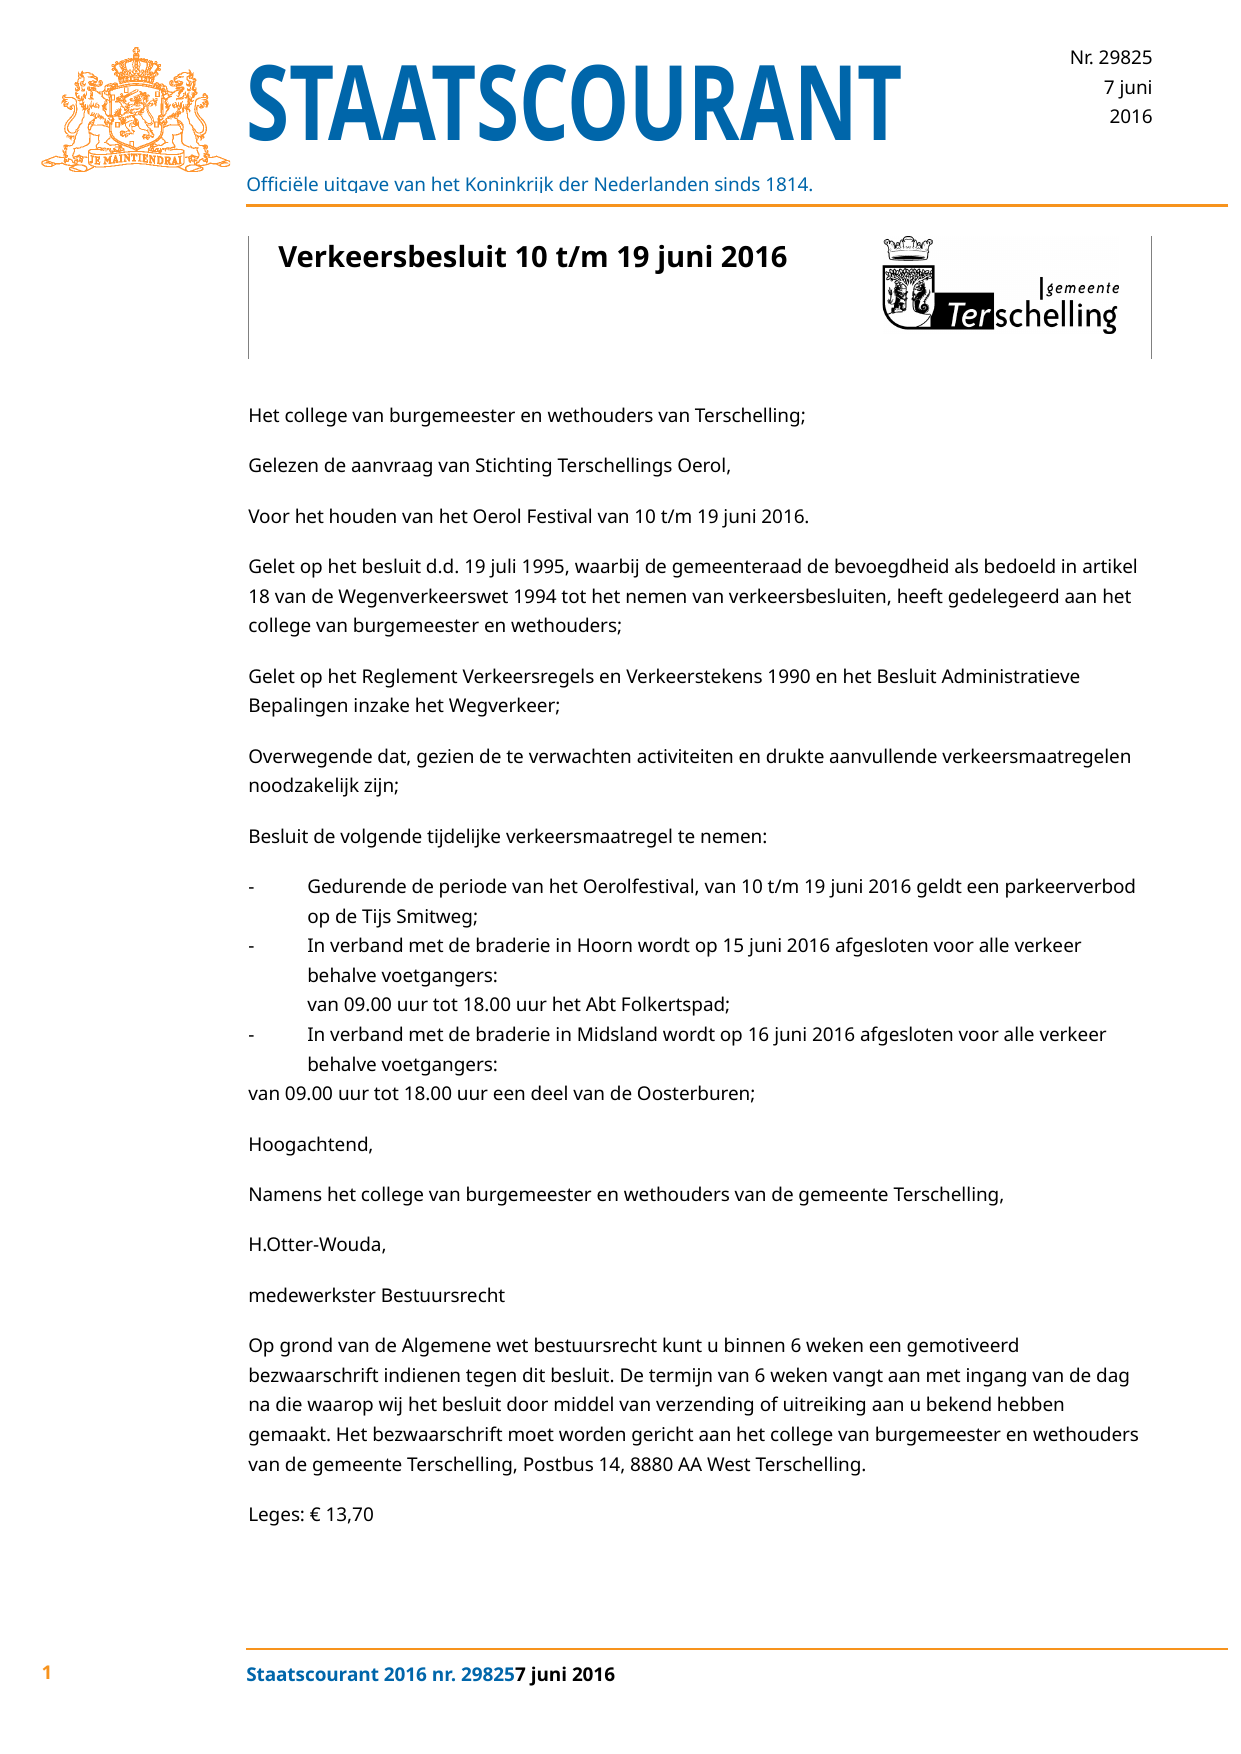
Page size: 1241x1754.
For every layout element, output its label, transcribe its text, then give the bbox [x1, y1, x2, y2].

text medewerkster Bestuursrecht [248, 1282, 1152, 1308]
text Namens het college van burgemeester en wethouders van de gemeente Terschelling, [248, 1181, 1152, 1207]
text Het college van burgemeester en wethouders van Terschelling; [248, 402, 1152, 428]
table_header Verkeersbesluit 10 t/m 19 juni 2016 [249, 236, 850, 359]
text Gelet op het besluit d.d. 19 juli 1995, waarbij de gemeenteraad de bevoegdheid als bedoeld in artikel 18 van de Wegenverkeerswet 1994 tot het nemen van verkeersbesluiten, heeft gedelegeerd aan het college van burgemeester en wethouders; [248, 553, 1152, 638]
text Besluit de volgende tijdelijke verkeersmaatregel te nemen: [248, 823, 1152, 848]
picture [41, 47, 231, 172]
text Gelet op het Reglement Verkeersregels en Verkeerstekens 1990 en het Besluit Administratieve Bepalingen inzake het Wegverkeer; [248, 663, 1152, 718]
text Gelezen de aanvraag van Stichting Terschellings Oerol, [248, 452, 1152, 478]
text Op grond van de Algemene wet bestuursrecht kunt u binnen 6 weken een gemotiveerd bezwaarschrift indienen tegen dit besluit. De termijn van 6 weken vangt aan met ingang van de dag na die waarop wij het besluit door middel van verzending of uitreiking aan u bekend hebben gemaakt. Het bezwaarschrift moet worden gericht aan het college van burgemeester en wethouders van de gemeente Terschelling, Postbus 14, 8880 AA West Terschelling. [248, 1332, 1152, 1476]
text Hoogachtend, [248, 1131, 1152, 1156]
table_header [850, 236, 1151, 359]
list In verband met de braderie in Midsland wordt op 16 juni 2016 afgesloten voor alle verkeer behalve voetgangers: [248, 1021, 1152, 1076]
list Gedurende de periode van het Oerolfestival, van 10 t/m 19 juni 2016 geldt een parkeerverbod op de Tijs Smitweg; [248, 873, 1152, 928]
list van 09.00 uur tot 18.00 uur het Abt Folkertspad; [248, 992, 1152, 1017]
text Leges: € 13,70 [248, 1501, 1152, 1527]
list In verband met de braderie in Hoorn wordt op 15 juni 2016 afgesloten voor alle verkeer behalve voetgangers: [248, 932, 1152, 988]
text H.Otter-Wouda, [248, 1232, 1152, 1257]
text Overwegende dat, gezien de te verwachten activiteiten en drukte aanvullende verkeersmaatregelen noodzakelijk zijn; [248, 743, 1152, 798]
text Voor het houden van het Oerol Festival van 10 t/m 19 juni 2016. [248, 503, 1152, 528]
picture [882, 236, 1119, 334]
text van 09.00 uur tot 18.00 uur een deel van de Oosterburen; [248, 1080, 1152, 1106]
